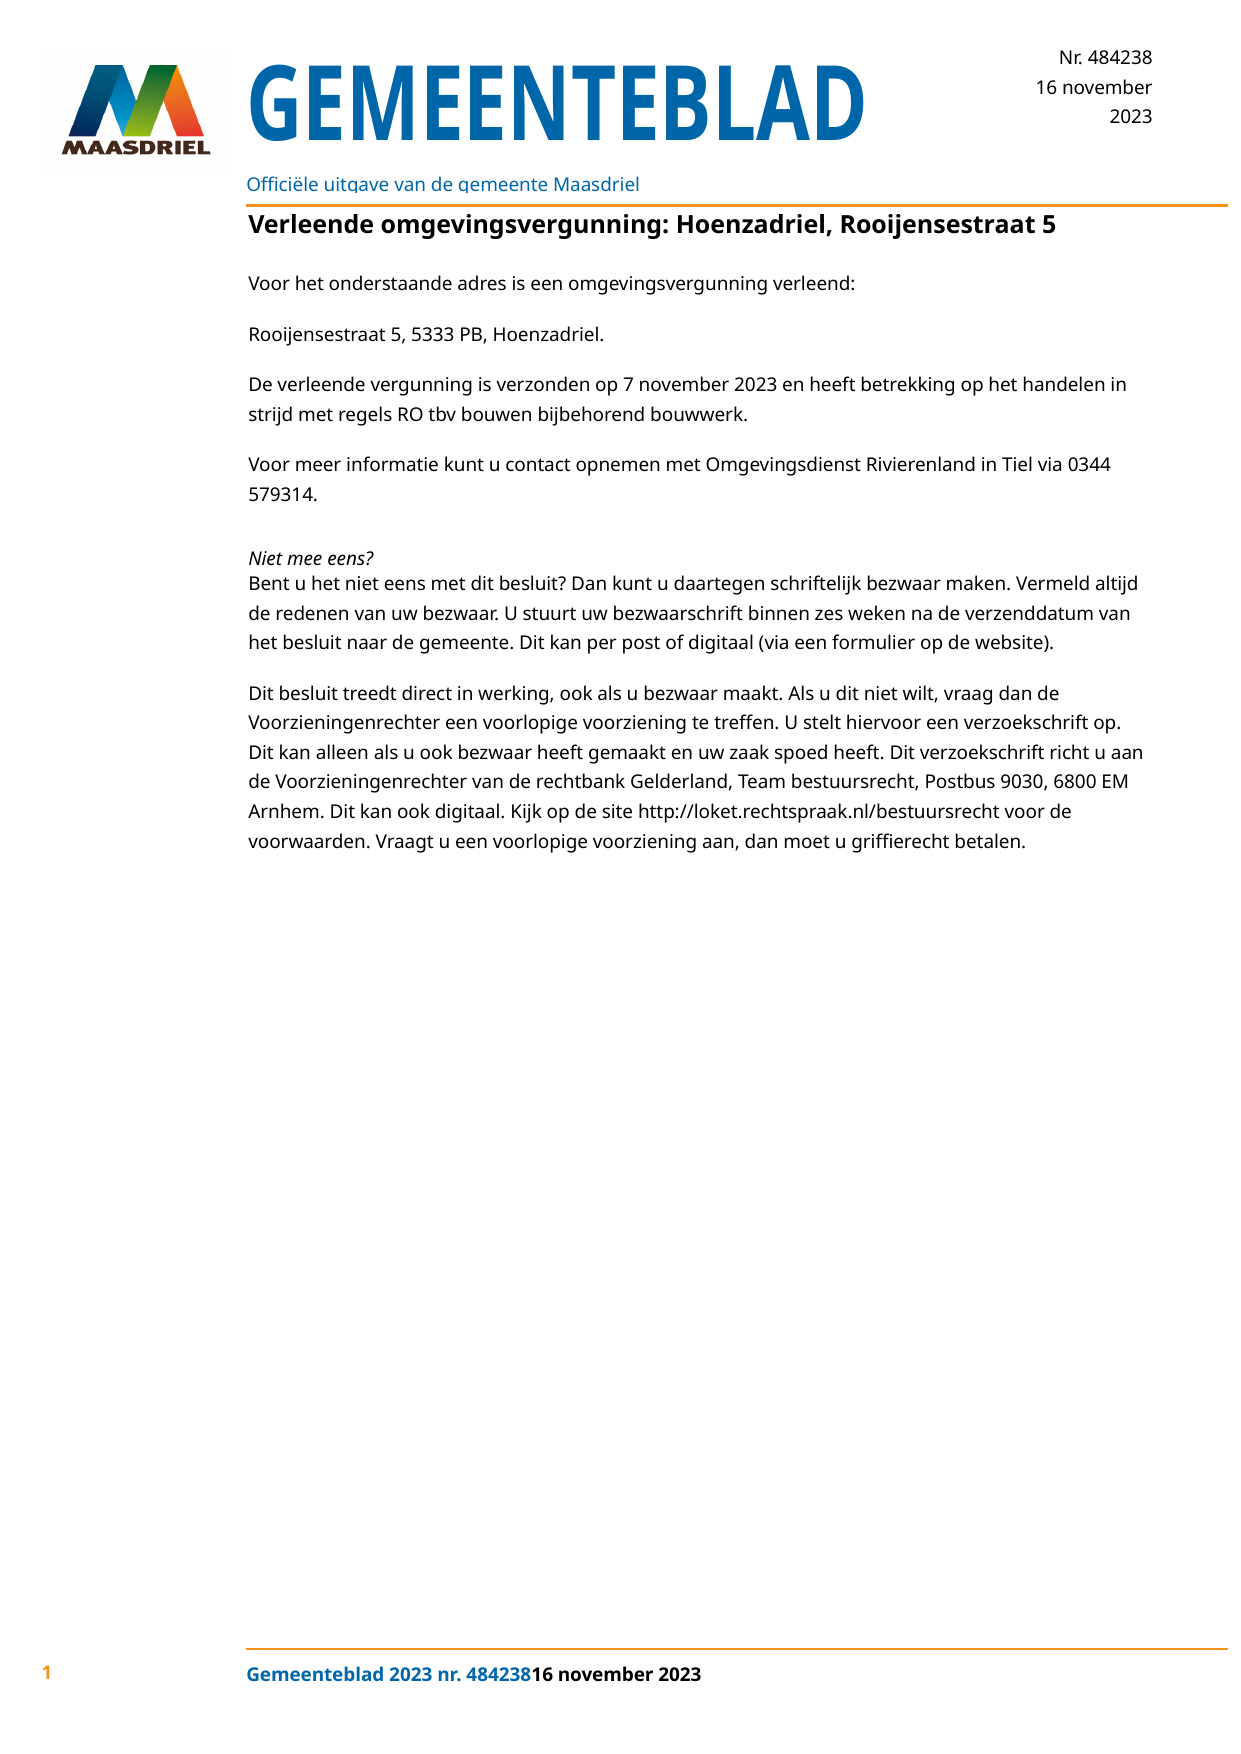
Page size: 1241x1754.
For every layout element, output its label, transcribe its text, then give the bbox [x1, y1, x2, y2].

text Niet mee eens? [248, 545, 1152, 570]
text Bent u het niet eens met dit besluit? Dan kunt u daartegen schriftelijk bezwaar maken. Vermeld altijd de redenen van uw bezwaar. U stuurt uw bezwaarschrift binnen zes weken na de verzenddatum van het besluit naar de gemeente. Dit kan per post of digitaal (via een formulier op de website). [248, 570, 1152, 655]
text De verleende vergunning is verzonden op 7 november 2023 en heeft betrekking op het handelen in strijd met regels RO tbv bouwen bijbehorend bouwwerk. [248, 371, 1152, 426]
text Rooijensestraat 5, 5333 PB, Hoenzadriel. [248, 321, 1152, 346]
text Dit besluit treedt direct in werking, ook als u bezwaar maakt. Als u dit niet wilt, vraag dan de Voorzieningenrechter een voorlopige voorziening te treffen. U stelt hiervoor een verzoekschrift op. Dit kan alleen als u ook bezwaar heeft gemaakt en uw zaak spoed heeft. Dit verzoekschrift richt u aan de Voorzieningenrechter van de rechtbank Gelderland, Team bestuursrecht, Postbus 9030, 6800 EM Arnhem. Dit kan ook digitaal. Kijk op de site http://loket.rechtspraak.nl/bestuursrecht voor de voorwaarden. Vraagt u een voorlopige voorziening aan, dan moet u griffierecht betalen. [248, 680, 1152, 854]
text Voor het onderstaande adres is een omgevingsvergunning verleend: [248, 270, 1152, 296]
picture [41, 47, 231, 172]
text Verleende omgevingsvergunning: Hoenzadriel, Rooijensestraat 5 [248, 207, 1152, 241]
text Voor meer informatie kunt u contact opnemen met Omgevingsdienst Rivierenland in Tiel via 0344 579314. [248, 451, 1152, 506]
